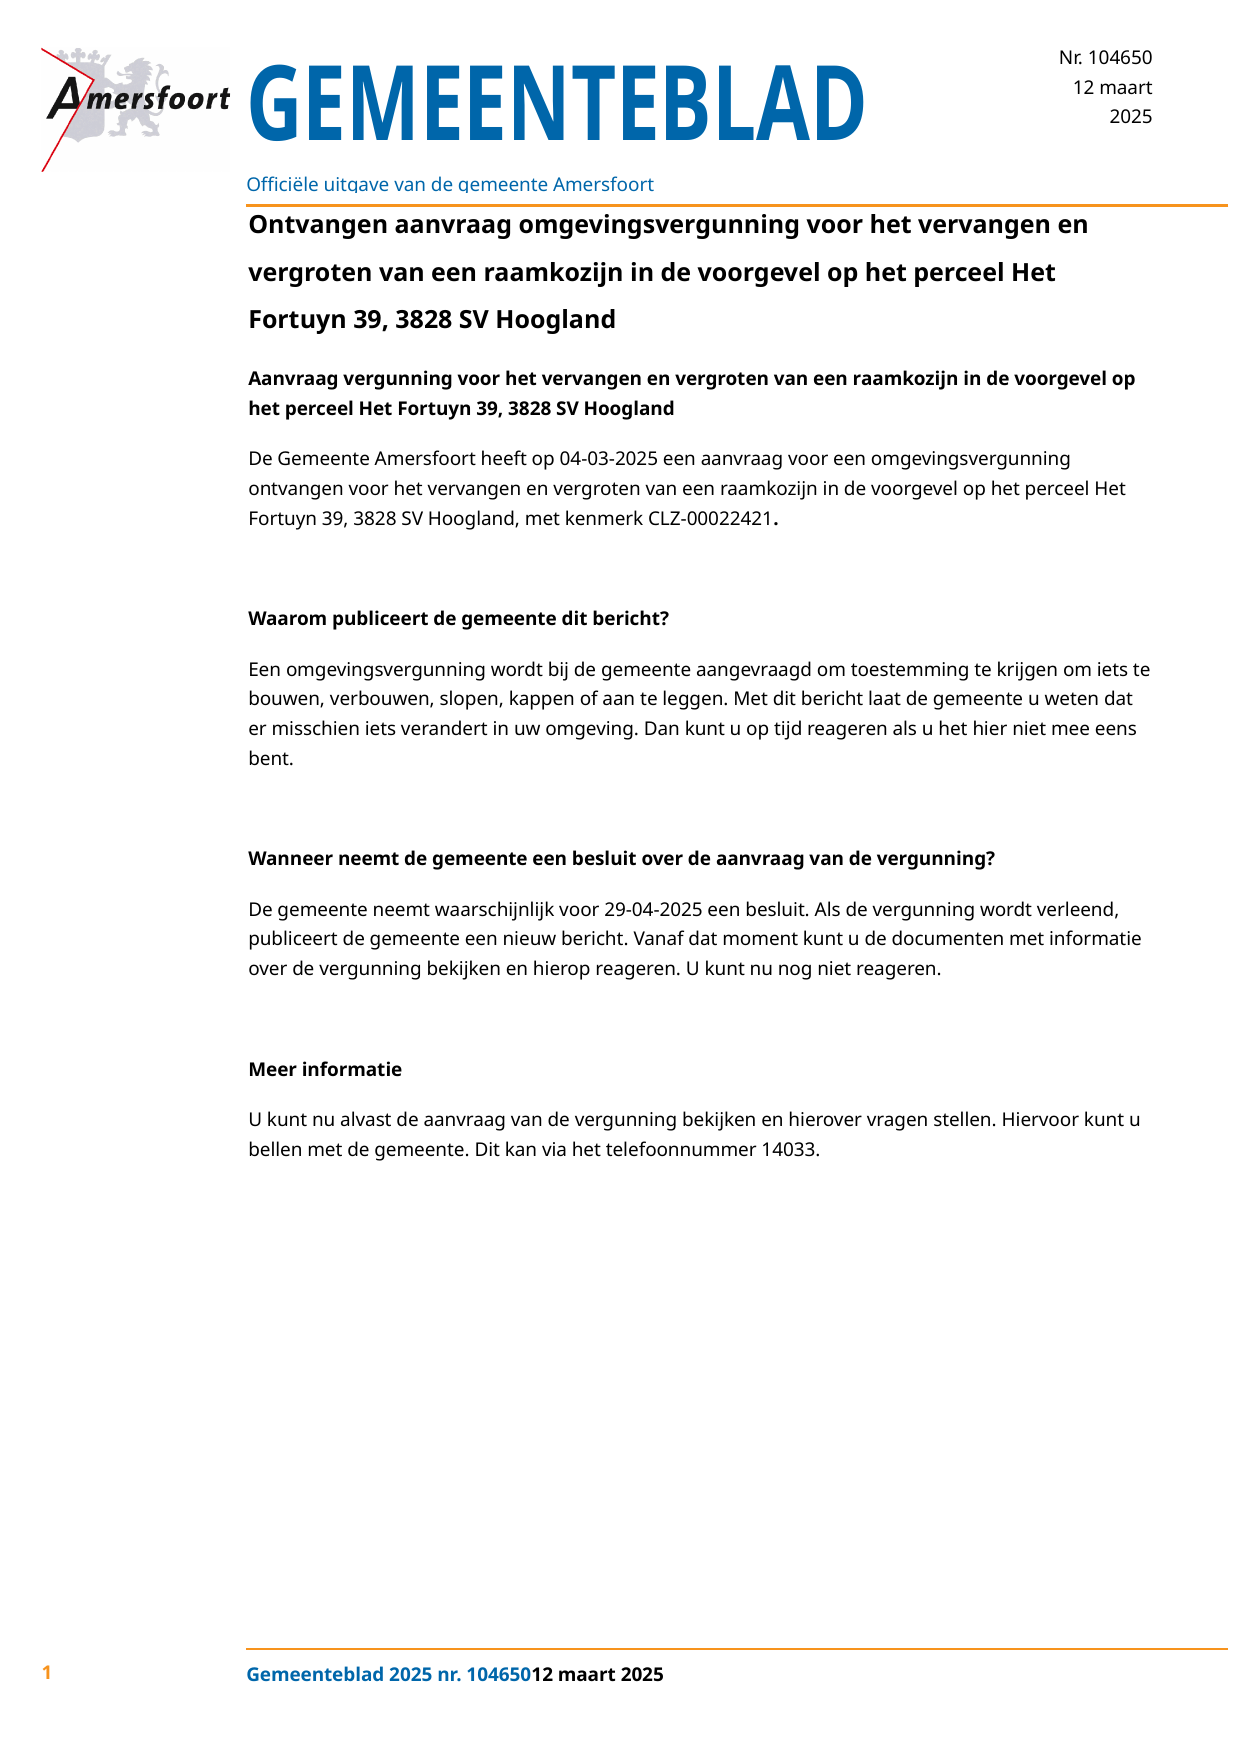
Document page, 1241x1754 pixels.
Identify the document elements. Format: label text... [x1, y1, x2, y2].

text Meer informatie [248, 1056, 1152, 1082]
picture [41, 47, 231, 172]
text U kunt nu alvast de aanvraag van de vergunning bekijken en hierover vragen stellen. Hiervoor kunt u bellen met de gemeente. Dit kan via het telefoonnummer 14033. [248, 1106, 1152, 1162]
text Aanvraag vergunning voor het vervangen en vergroten van een raamkozijn in de voorgevel op het perceel Het Fortuyn 39, 3828 SV Hoogland [248, 366, 1152, 421]
text Een omgevingsvergunning wordt bij de gemeente aangevraagd om toestemming te krijgen om iets te bouwen, verbouwen, slopen, kappen of aan te leggen. Met dit bericht laat de gemeente u weten dat er misschien iets verandert in uw omgeving. Dan kunt u op tijd reageren als u het hier niet mee eens bent. [248, 656, 1152, 770]
text De gemeente neemt waarschijnlijk voor 29-04-2025 een besluit. Als de vergunning wordt verleend, publiceert de gemeente een nieuw bericht. Vanaf dat moment kunt u de documenten met informatie over de vergunning bekijken en hierop reageren. U kunt nu nog niet reageren. [248, 896, 1152, 981]
text Ontvangen aanvraag omgevingsvergunning voor het vervangen en vergroten van een raamkozijn in de voorgevel op het perceel Het Fortuyn 39, 3828 SV Hoogland [248, 207, 1152, 336]
text De Gemeente Amersfoort heeft op 04-03-2025 een aanvraag voor een omgevingsvergunning ontvangen voor het vervangen en vergroten van een raamkozijn in de voorgevel op het perceel Het Fortuyn 39, 3828 SV Hoogland, met kenmerk CLZ-00022421. [248, 446, 1152, 530]
text Waarom publiceert de gemeente dit bericht? [248, 606, 1152, 631]
text Wanneer neemt de gemeente een besluit over de aanvraag van de vergunning? [248, 846, 1152, 871]
